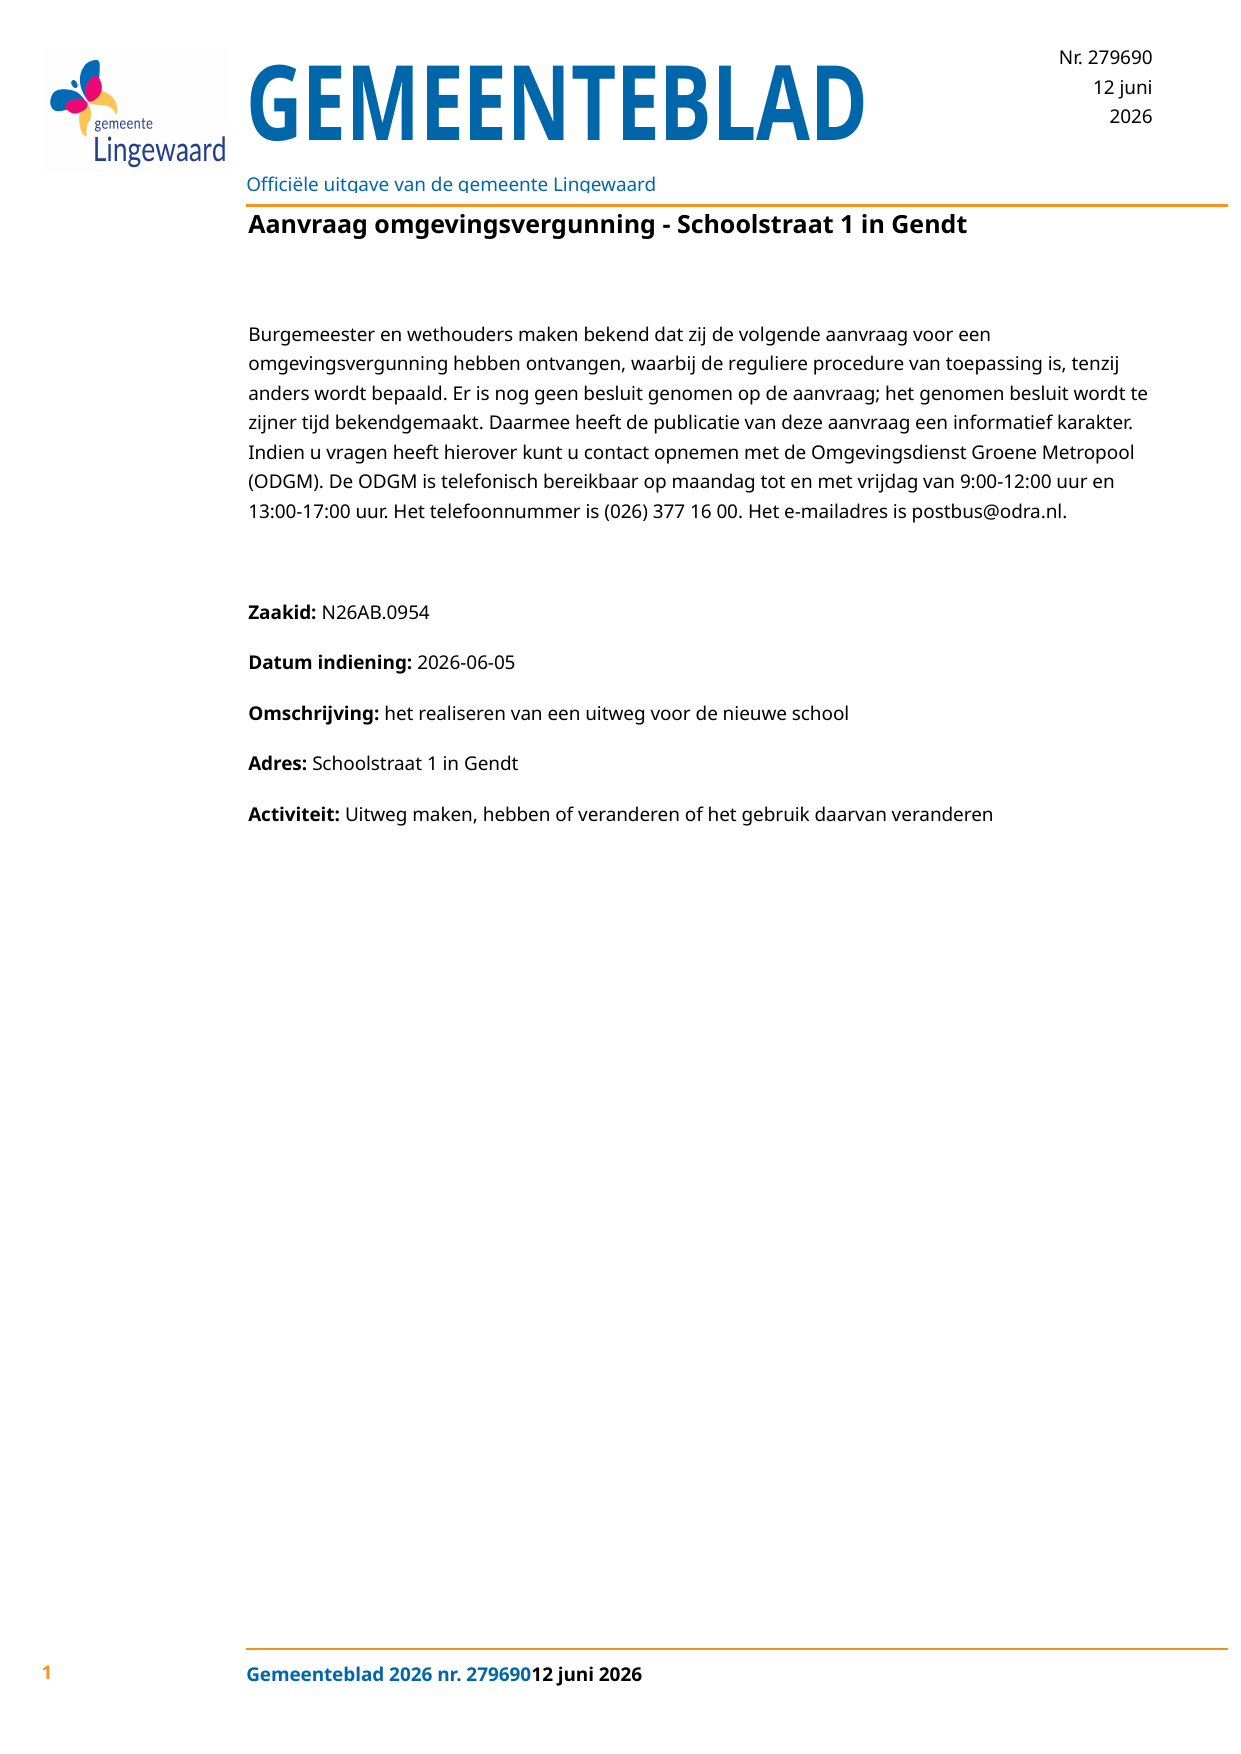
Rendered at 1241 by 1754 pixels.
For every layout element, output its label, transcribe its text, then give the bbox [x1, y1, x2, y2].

text Aanvraag omgevingsvergunning - Schoolstraat 1 in Gendt [248, 207, 1152, 241]
picture [41, 47, 231, 172]
text Omschrijving: het realiseren van een uitweg voor de nieuwe school [248, 700, 1152, 726]
text Burgemeester en wethouders maken bekend dat zij de volgende aanvraag voor een omgevingsvergunning hebben ontvangen, waarbij de reguliere procedure van toepassing is, tenzij anders wordt bepaald. Er is nog geen besluit genomen op de aanvraag; het genomen besluit wordt te zijner tijd bekendgemaakt. Daarmee heeft de publicatie van deze aanvraag een informatief karakter. Indien u vragen heeft hierover kunt u contact opnemen met de Omgevingsdienst Groene Metropool (ODGM). De ODGM is telefonisch bereikbaar op maandag tot en met vrijdag van 9:00-12:00 uur en 13:00-17:00 uur. Het telefoonnummer is (026) 377 16 00. Het e-mailadres is postbus@odra.nl. [248, 321, 1152, 524]
text Adres: Schoolstraat 1 in Gendt [248, 750, 1152, 776]
text Datum indiening: 2026-06-05 [248, 649, 1152, 675]
text Zaakid: N26AB.0954 [248, 599, 1152, 625]
text Activiteit: Uitweg maken, hebben of veranderen of het gebruik daarvan veranderen [248, 801, 1152, 826]
